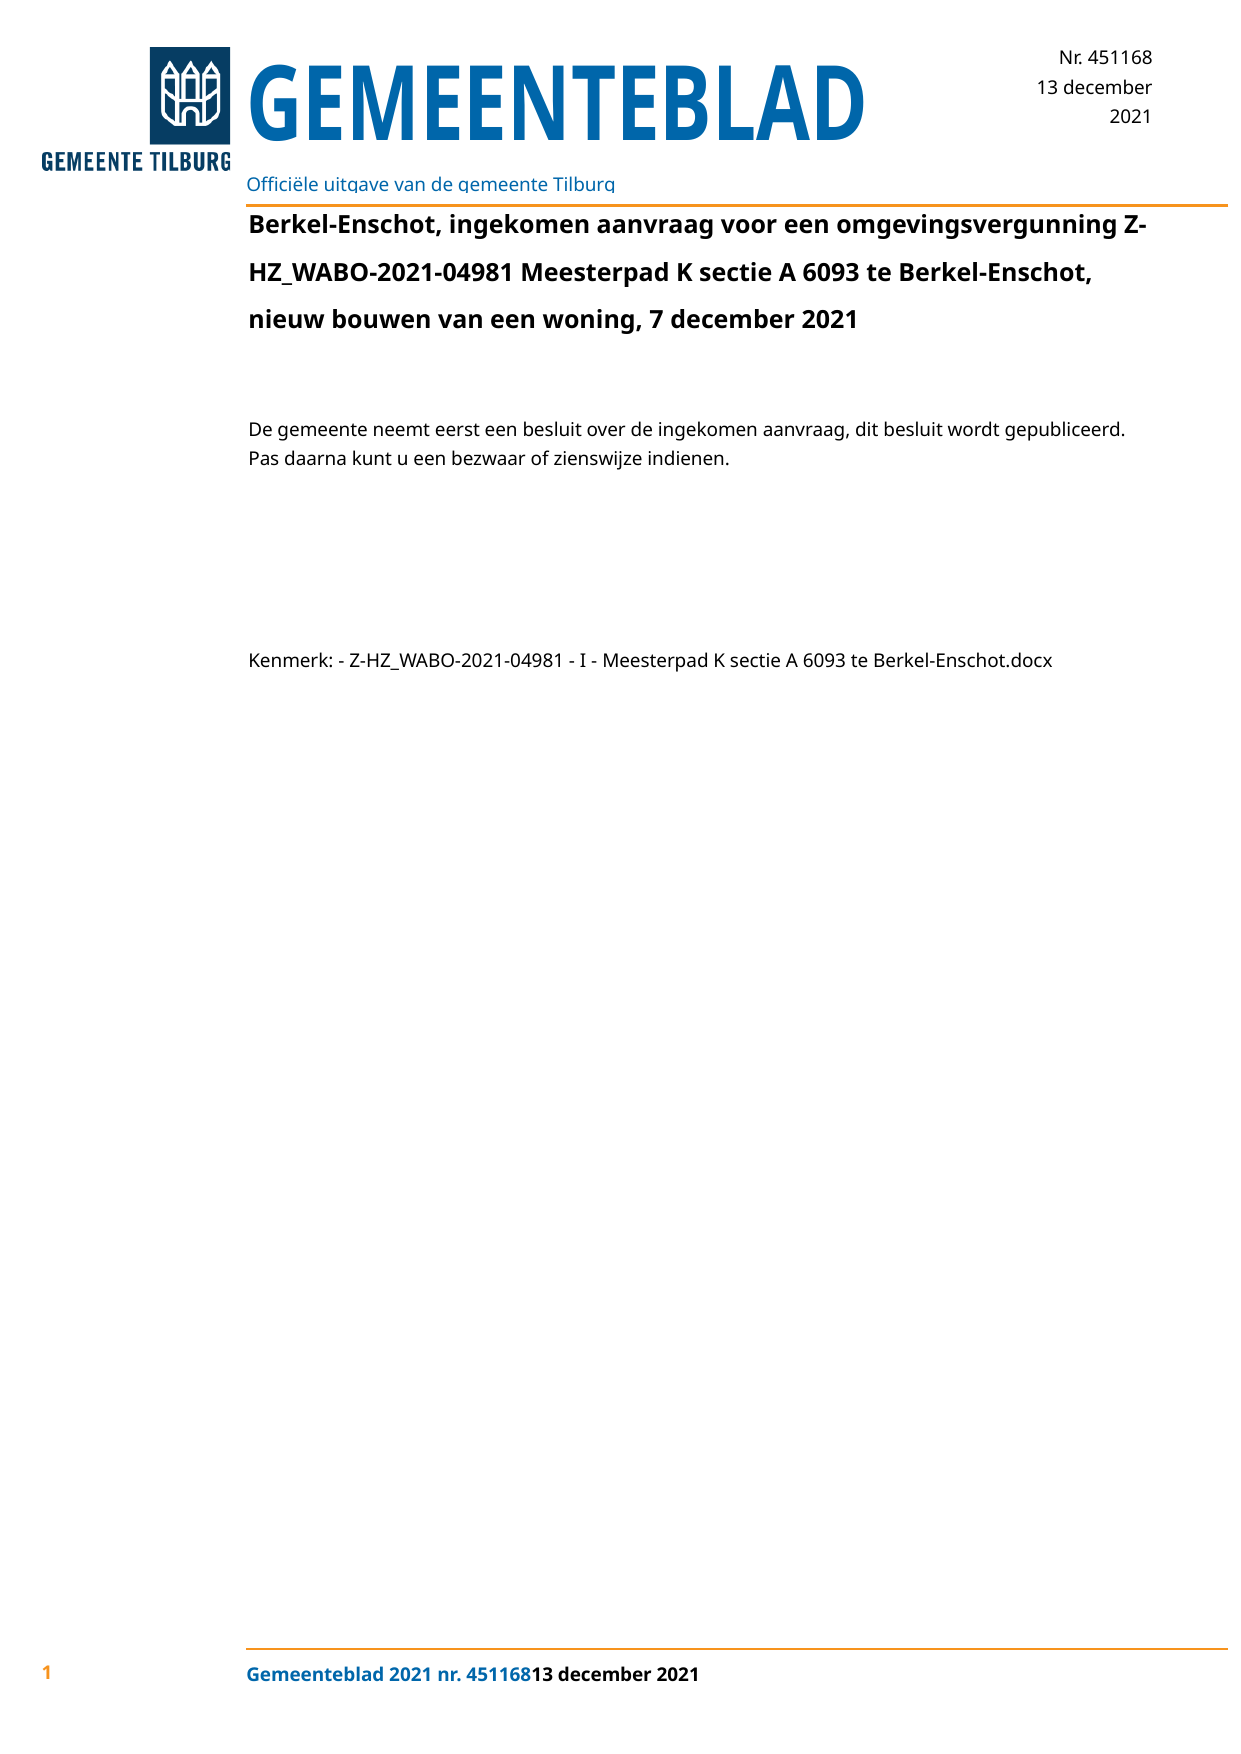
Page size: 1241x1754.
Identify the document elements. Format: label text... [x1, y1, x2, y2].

picture [41, 47, 231, 172]
text De gemeente neemt eerst een besluit over de ingekomen aanvraag, dit besluit wordt gepubliceerd. Pas daarna kunt u een bezwaar of zienswijze indienen. [248, 416, 1152, 471]
text Berkel-Enschot, ingekomen aanvraag voor een omgevingsvergunning Z-HZ_WABO-2021-04981 Meesterpad K sectie A 6093 te Berkel-Enschot, nieuw bouwen van een woning, 7 december 2021 [248, 207, 1152, 336]
text Kenmerk: - Z-HZ_WABO-2021-04981 - I - Meesterpad K sectie A 6093 te Berkel-Enschot.docx [248, 647, 1152, 673]
